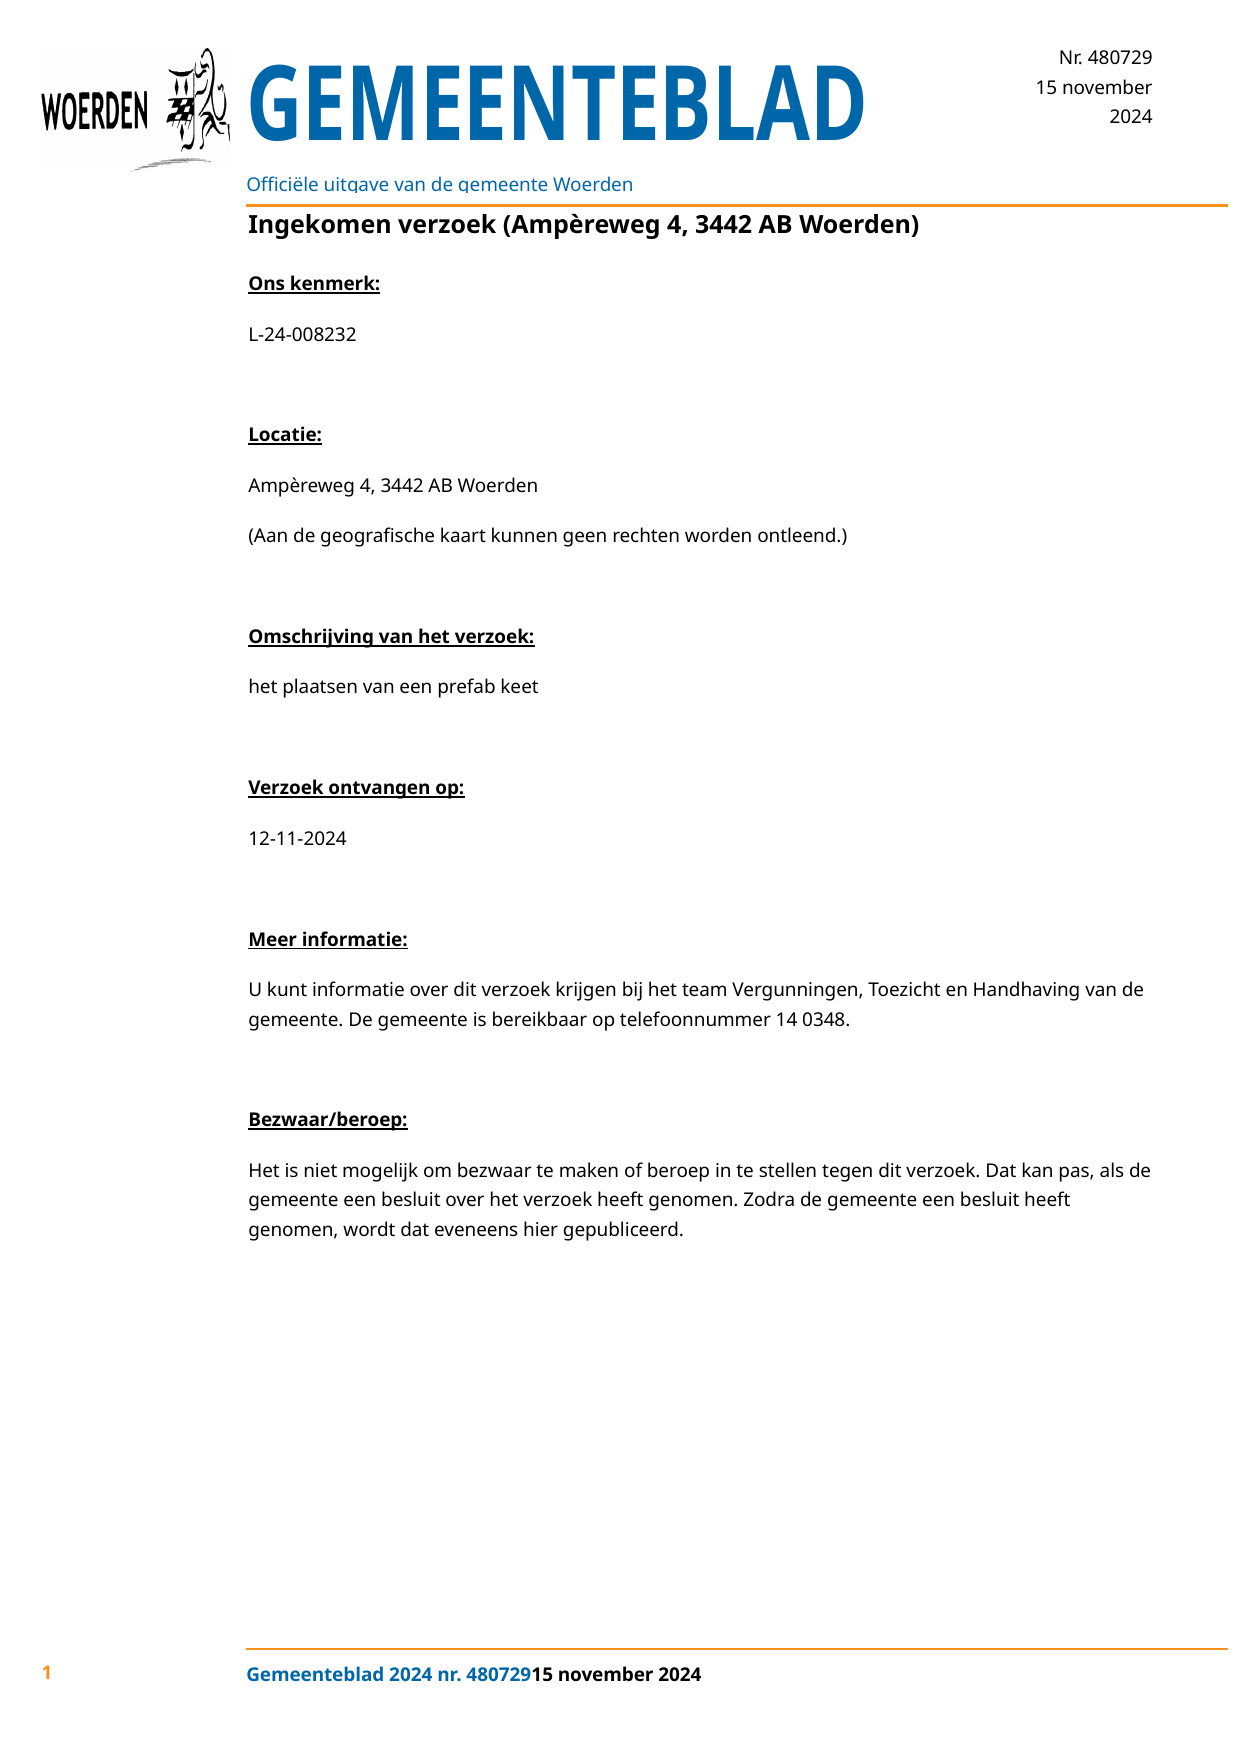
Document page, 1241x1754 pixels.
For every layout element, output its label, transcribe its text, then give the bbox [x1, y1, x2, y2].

text L-24-008232 [248, 321, 1152, 346]
text Ingekomen verzoek (Ampèreweg 4, 3442 AB Woerden) [248, 207, 1152, 241]
text Meer informatie: [248, 926, 1152, 951]
picture [41, 47, 231, 172]
text (Aan de geografische kaart kunnen geen rechten worden ontleend.) [248, 522, 1152, 548]
text Locatie: [248, 422, 1152, 447]
text Verzoek ontvangen op: [248, 774, 1152, 800]
text Bezwaar/beroep: [248, 1107, 1152, 1132]
text Ampèreweg 4, 3442 AB Woerden [248, 472, 1152, 498]
text Het is niet mogelijk om bezwaar te maken of beroep in te stellen tegen dit verzoek. Dat kan pas, als de gemeente een besluit over het verzoek heeft genomen. Zodra de gemeente een besluit heeft genomen, wordt dat eveneens hier gepubliceerd. [248, 1157, 1152, 1242]
text Ons kenmerk: [248, 270, 1152, 296]
text het plaatsen van een prefab keet [248, 674, 1152, 699]
text U kunt informatie over dit verzoek krijgen bij het team Vergunningen, Toezicht en Handhaving van de gemeente. De gemeente is bereikbaar op telefoonnummer 14 0348. [248, 976, 1152, 1031]
text 12-11-2024 [248, 825, 1152, 851]
text Omschrijving van het verzoek: [248, 623, 1152, 649]
